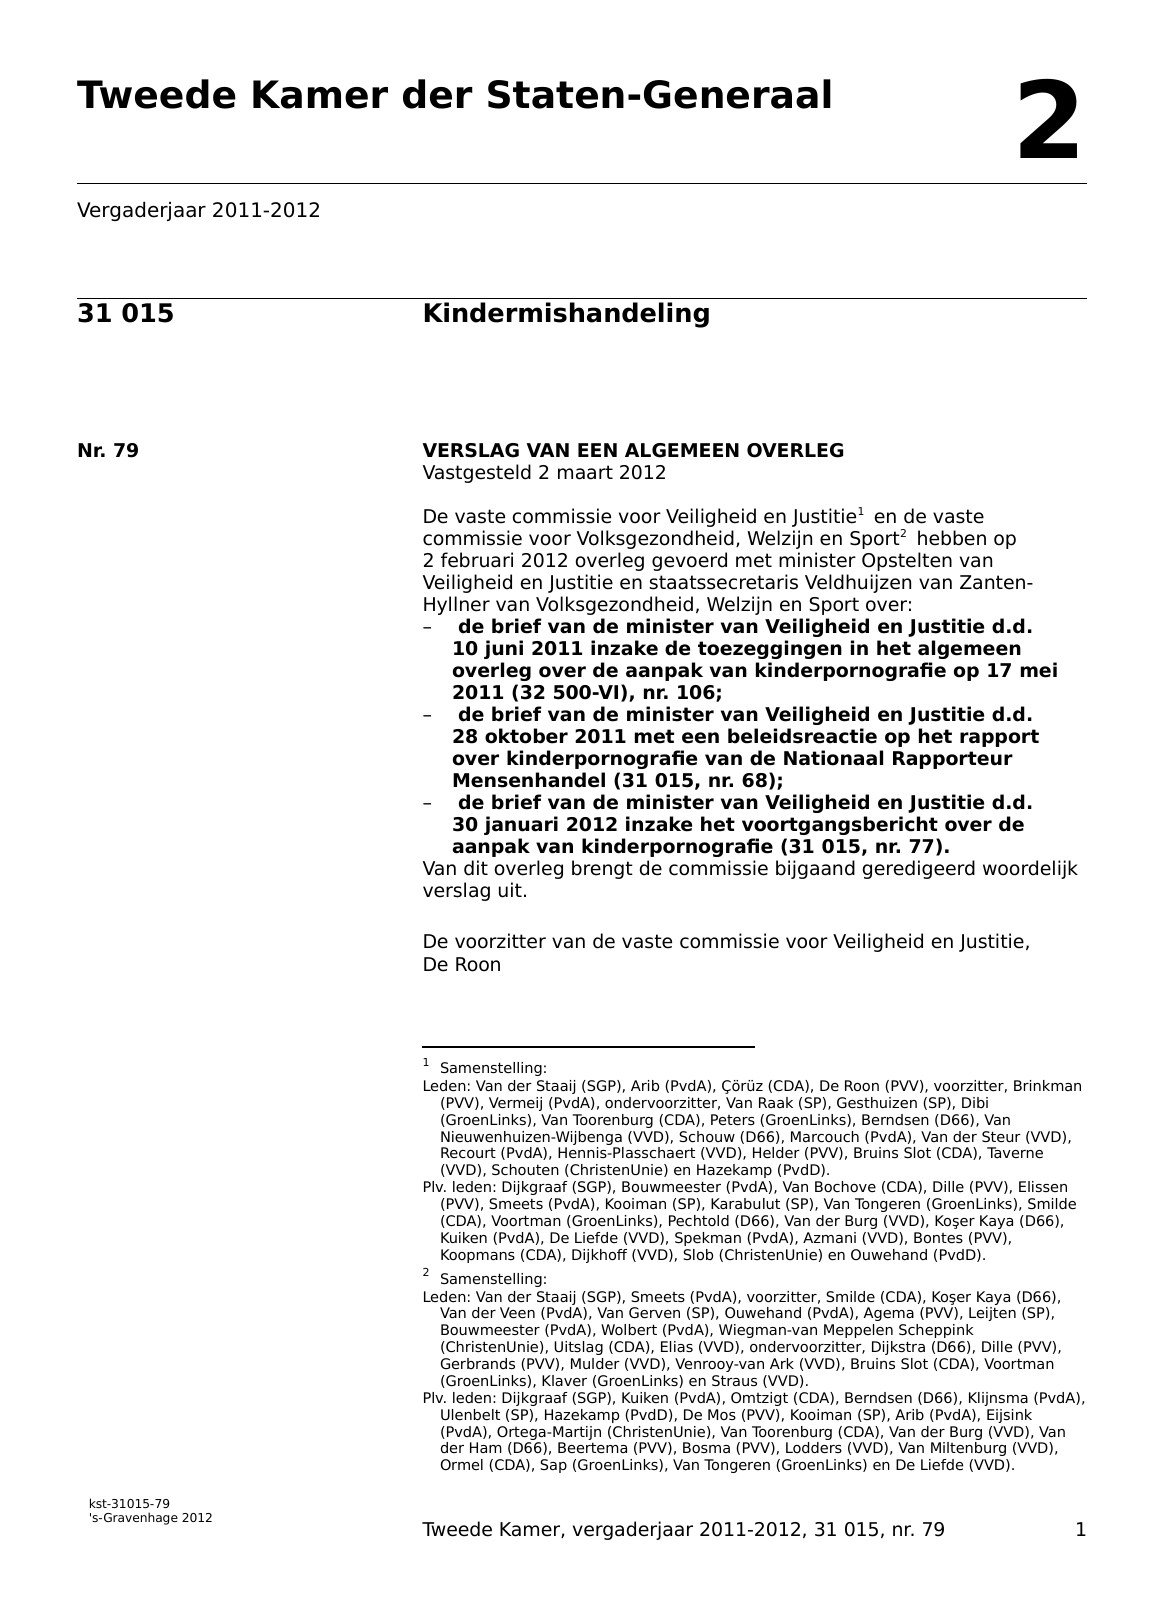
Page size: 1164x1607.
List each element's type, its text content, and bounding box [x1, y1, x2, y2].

text De voorzitter van de vaste commissie voor Veiligheid en Justitie, De Roon [422, 931, 1087, 975]
text Samenstelling: [422, 1267, 1087, 1289]
text Leden: Van der Staaij (SGP), Smeets (PvdA), voorzitter, Smilde (CDA), Koşer Kaya (D66), Van der Veen (PvdA), Van Gerven (SP), Ouwehand (PvdA), Agema (PVV), Leijten (SP), Bouwmeester (PvdA), Wolbert (PvdA), Wiegman-van Meppelen Scheppink (ChristenUnie), Uitslag (CDA), Elias (VVD), ondervoorzitter, Dijkstra (D66), Dille (PVV), Gerbrands (PVV), Mulder (VVD), Venrooy-van Ark (VVD), Bruins Slot (CDA), Voortman (GroenLinks), Klaver (GroenLinks) en Straus (VVD). [422, 1289, 1087, 1390]
table_cell Vergaderjaar 2011-2012 [77, 184, 1087, 298]
text Plv. leden: Dijkgraaf (SGP), Bouwmeester (PvdA), Van Bochove (CDA), Dille (PVV), Elissen (PVV), Smeets (PvdA), Kooiman (SP), Karabulut (SP), Van Tongeren (GroenLinks), Smilde (CDA), Voortman (GroenLinks), Pechtold (D66), Van der Burg (VVD), Koşer Kaya (D66), Kuiken (PvdA), De Liefde (VVD), Spekman (PvdA), Azmani (VVD), Bontes (PVV), Koopmans (CDA), Dijkhoff (VVD), Slob (ChristenUnie) en Ouwehand (PvdD). [422, 1179, 1087, 1264]
text kst-31015-79 [88, 1497, 323, 1511]
text Samenstelling: [422, 1056, 1087, 1078]
text – de brief van de minister van Veiligheid en Justitie d.d. 30 januari 2012 inzake het voortgangsbericht over de aanpak van kinderpornografie (31 015, nr. 77). [422, 792, 1087, 857]
text 's-Gravenhage 2012 [88, 1511, 323, 1525]
subtitle Nr. 79 VERSLAG VAN EEN ALGEMEEN OVERLEG [77, 440, 1087, 462]
text Van dit overleg brengt de commissie bijgaand geredigeerd woordelijk verslag uit. [422, 857, 1087, 901]
text Vastgesteld 2 maart 2012 [422, 462, 1087, 484]
table_header Tweede Kamer der Staten-Generaal [77, 59, 886, 183]
text Leden: Van der Staaij (SGP), Arib (PvdA), Çörüz (CDA), De Roon (PVV), voorzitter, Brinkman (PVV), Vermeij (PvdA), ondervoorzitter, Van Raak (SP), Gesthuizen (SP), Dibi (GroenLinks), Van Toorenburg (CDA), Peters (GroenLinks), Berndsen (D66), Van Nieuwenhuizen-Wijbenga (VVD), Schouw (D66), Marcouch (PvdA), Van der Steur (VVD), Recourt (PvdA), Hennis-Plasschaert (VVD), Helder (PVV), Bruins Slot (CDA), Taverne (VVD), Schouten (ChristenUnie) en Hazekamp (PvdD). [422, 1078, 1087, 1179]
subtitle 31 015 Kindermishandeling [77, 299, 1087, 329]
text De vaste commissie voor Veiligheid en Justitie en de vaste commissie voor Volksgezondheid, Welzijn en Sport hebben op 2 februari 2012 overleg gevoerd met minister Opstelten van Veiligheid en Justitie en staatssecretaris Veldhuijzen van Zanten-Hyllner van Volksgezondheid, Welzijn en Sport over: [422, 506, 1087, 616]
table_header 2 [886, 59, 1087, 183]
text Plv. leden: Dijkgraaf (SGP), Kuiken (PvdA), Omtzigt (CDA), Berndsen (D66), Klijnsma (PvdA), Ulenbelt (SP), Hazekamp (PvdD), De Mos (PVV), Kooiman (SP), Arib (PvdA), Eijsink (PvdA), Ortega-Martijn (ChristenUnie), Van Toorenburg (CDA), Van der Burg (VVD), Van der Ham (D66), Beertema (PVV), Bosma (PVV), Lodders (VVD), Van Miltenburg (VVD), Ormel (CDA), Sap (GroenLinks), Van Tongeren (GroenLinks) en De Liefde (VVD). [422, 1390, 1087, 1474]
text – de brief van de minister van Veiligheid en Justitie d.d. 10 juni 2011 inzake de toezeggingen in het algemeen overleg over de aanpak van kinderpornografie op 17 mei 2011 (32 500-VI), nr. 106; [422, 616, 1087, 704]
text – de brief van de minister van Veiligheid en Justitie d.d. 28 oktober 2011 met een beleidsreactie op het rapport over kinderpornografie van de Nationaal Rapporteur Mensenhandel (31 015, nr. 68); [422, 704, 1087, 792]
